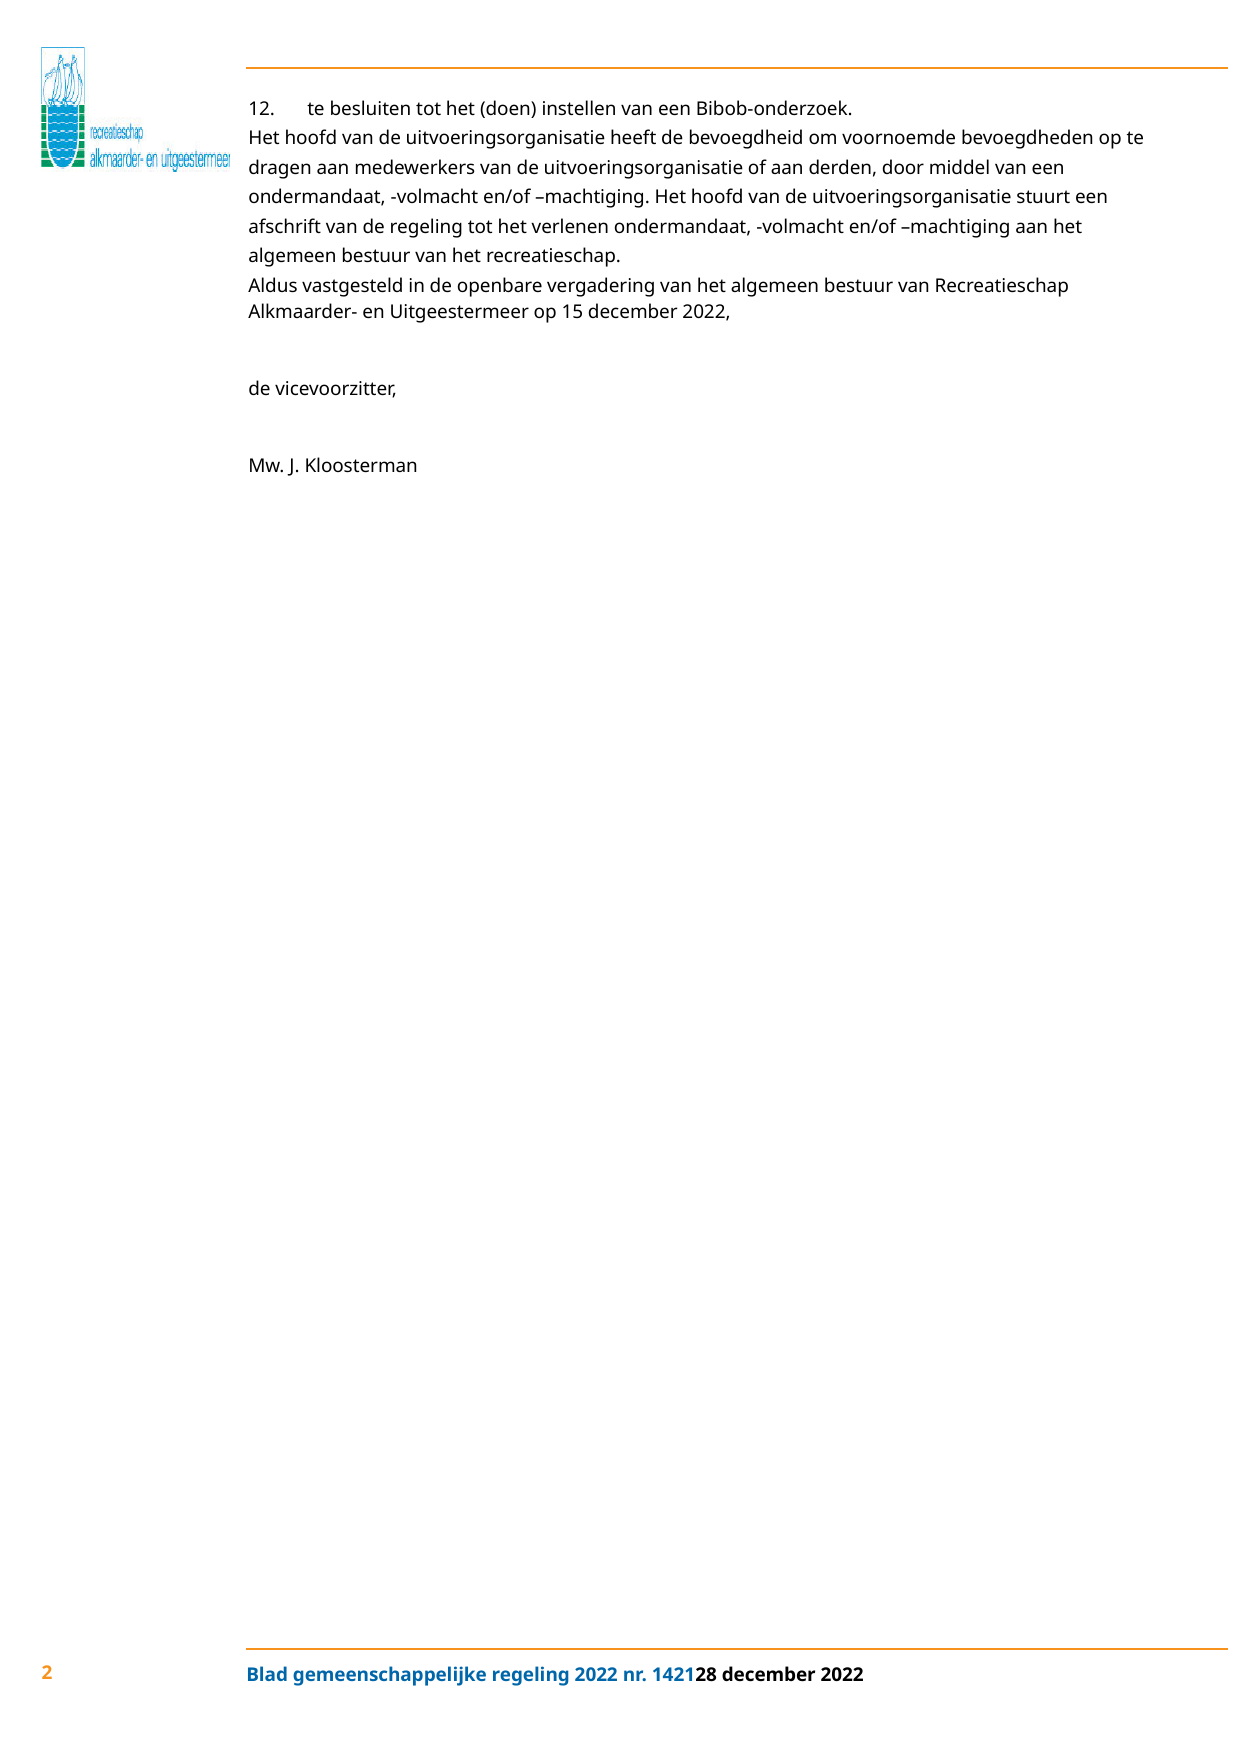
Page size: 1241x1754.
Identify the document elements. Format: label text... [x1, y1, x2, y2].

text de vicevoorzitter, [248, 375, 1152, 401]
text Het hoofd van de uitvoeringsorganisatie heeft de bevoegdheid om voornoemde bevoegdheden op te dragen aan medewerkers van de uitvoeringsorganisatie of aan derden, door middel van een ondermandaat, -volmacht en/of –machtiging. Het hoofd van de uitvoeringsorganisatie stuurt een afschrift van de regeling tot het verlenen ondermandaat, -volmacht en/of –machtiging aan het algemeen bestuur van het recreatieschap. [248, 124, 1152, 268]
text Aldus vastgesteld in de openbare vergadering van het algemeen bestuur van Recreatieschap Alkmaarder- en Uitgeestermeer op 15 december 2022, [248, 272, 1152, 324]
text Mw. J. Kloosterman [248, 452, 1152, 478]
picture [41, 47, 231, 172]
list te besluiten tot het (doen) instellen van een Bibob-onderzoek. [248, 95, 1152, 121]
